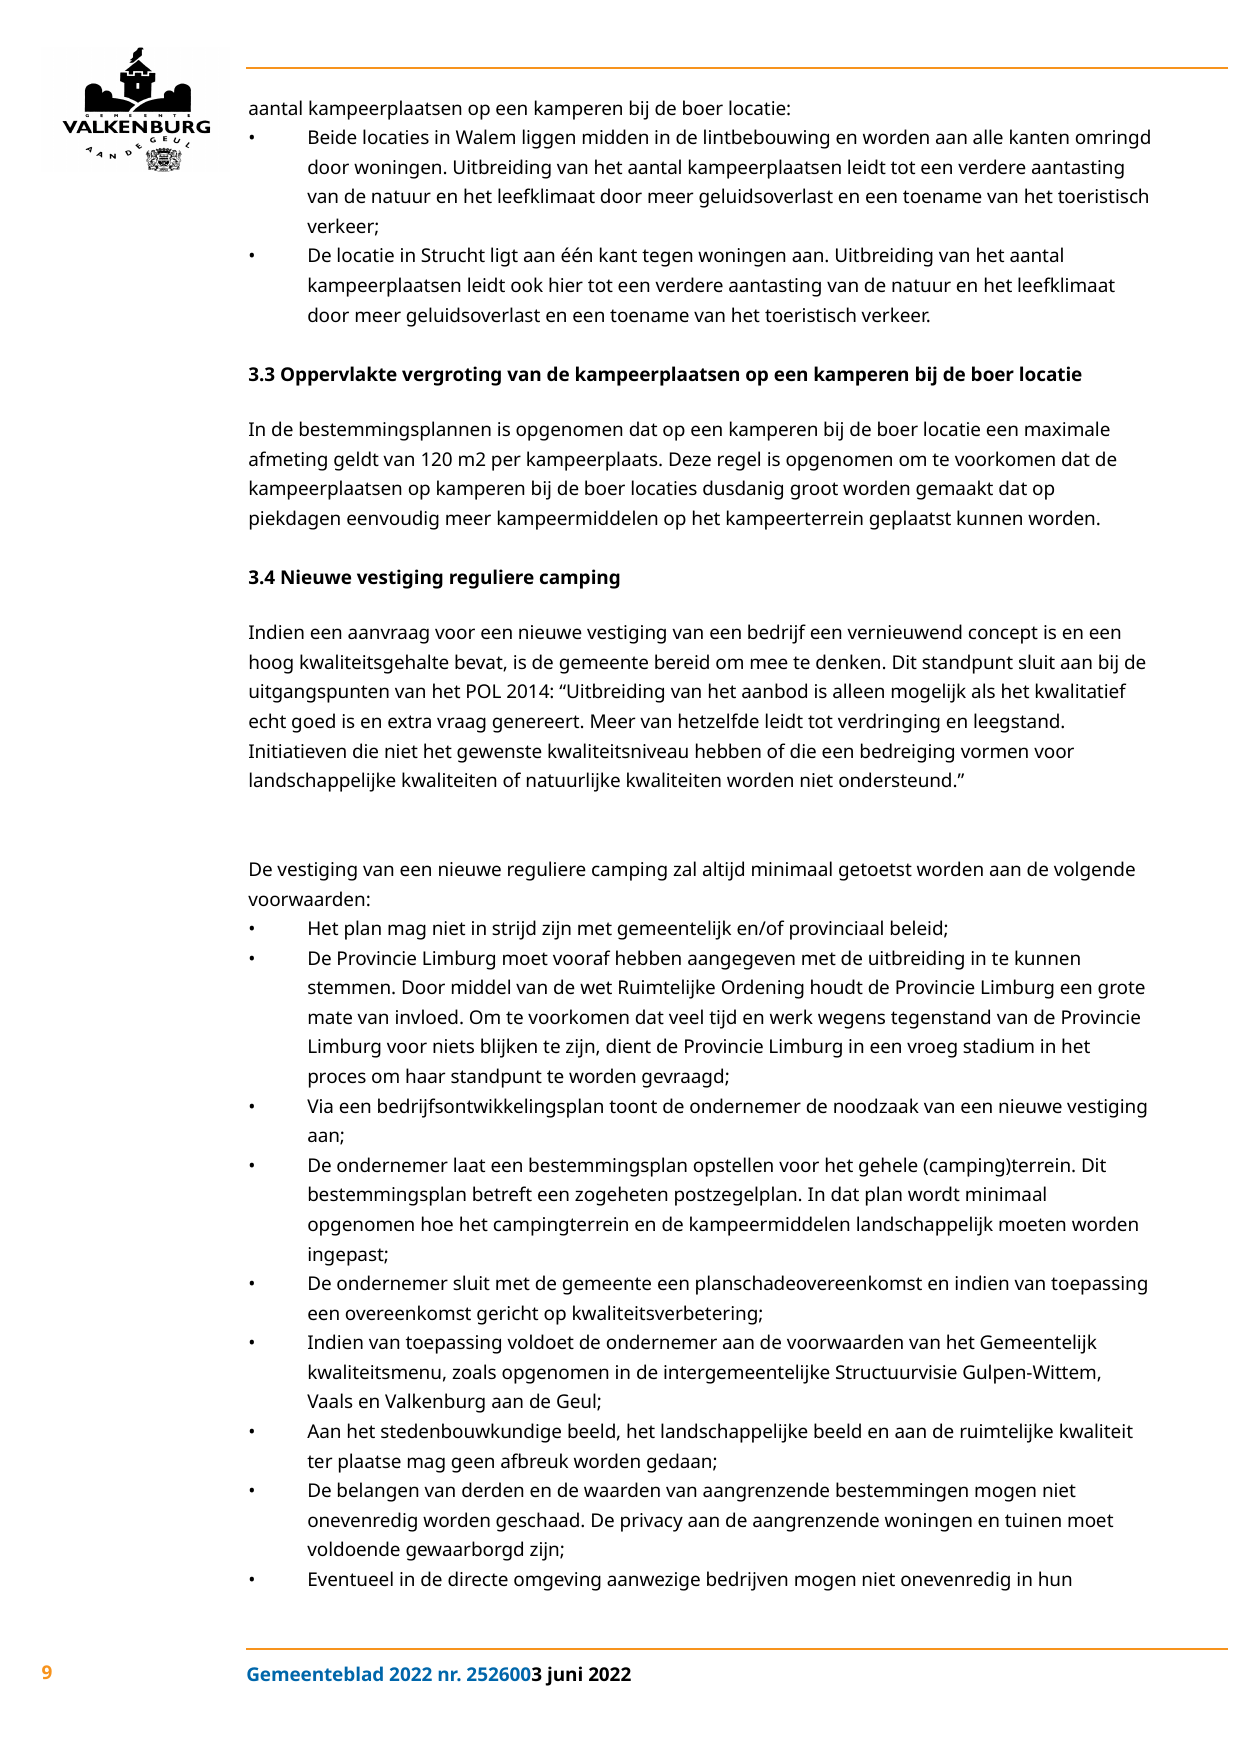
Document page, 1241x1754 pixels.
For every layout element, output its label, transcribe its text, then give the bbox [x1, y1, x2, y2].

text aantal kampeerplaatsen op een kamperen bij de boer locatie: [248, 95, 1152, 121]
text 3.4 Nieuwe vestiging reguliere camping [248, 564, 1152, 590]
text In de bestemmingsplannen is opgenomen dat op een kamperen bij de boer locatie een maximale afmeting geldt van 120 m2 per kampeerplaats. Deze regel is opgenomen om te voorkomen dat de kampeerplaatsen op kamperen bij de boer locaties dusdanig groot worden gemaakt dat op piekdagen eenvoudig meer kampeermiddelen op het kampeerterrein geplaatst kunnen worden. [248, 416, 1152, 531]
list De belangen van derden en de waarden van aangrenzende bestemmingen mogen niet onevenredig worden geschaad. De privacy aan de aangrenzende woningen en tuinen moet voldoende gewaarborgd zijn; [248, 1477, 1152, 1562]
list Beide locaties in Walem liggen midden in de lintbebouwing en worden aan alle kanten omringd door woningen. Uitbreiding van het aantal kampeerplaatsen leidt tot een verdere aantasting van de natuur en het leefklimaat door meer geluidsoverlast en een toename van het toeristisch verkeer; [248, 124, 1152, 239]
list De locatie in Strucht ligt aan één kant tegen woningen aan. Uitbreiding van het aantal kampeerplaatsen leidt ook hier tot een verdere aantasting van de natuur en het leefklimaat door meer geluidsoverlast en een toename van het toeristisch verkeer. [248, 243, 1152, 328]
list Via een bedrijfsontwikkelingsplan toont de ondernemer de noodzaak van een nieuwe vestiging aan; [248, 1093, 1152, 1148]
list De Provincie Limburg moet vooraf hebben aangegeven met de uitbreiding in te kunnen stemmen. Door middel van de wet Ruimtelijke Ordening houdt de Provincie Limburg een grote mate van invloed. Om te voorkomen dat veel tijd en werk wegens tegenstand van de Provincie Limburg voor niets blijken te zijn, dient de Provincie Limburg in een vroeg stadium in het proces om haar standpunt te worden gevraagd; [248, 945, 1152, 1089]
list Indien van toepassing voldoet de ondernemer aan de voorwaarden van het Gemeentelijk kwaliteitsmenu, zoals opgenomen in de intergemeentelijke Structuurvisie Gulpen-Wittem, Vaals en Valkenburg aan de Geul; [248, 1329, 1152, 1414]
list Eventueel in de directe omgeving aanwezige bedrijven mogen niet onevenredig in hun [248, 1566, 1152, 1592]
text Indien een aanvraag voor een nieuwe vestiging van een bedrijf een vernieuwend concept is en een hoog kwaliteitsgehalte bevat, is de gemeente bereid om mee te denken. Dit standpunt sluit aan bij de uitgangspunten van het POL 2014: “Uitbreiding van het aanbod is alleen mogelijk als het kwalitatief echt goed is en extra vraag genereert. Meer van hetzelfde leidt tot verdringing en leegstand. Initiatieven die niet het gewenste kwaliteitsniveau hebben of die een bedreiging vormen voor landschappelijke kwaliteiten of natuurlijke kwaliteiten worden niet ondersteund.” [248, 619, 1152, 793]
list Aan het stedenbouwkundige beeld, het landschappelijke beeld en aan de ruimtelijke kwaliteit ter plaatse mag geen afbreuk worden gedaan; [248, 1418, 1152, 1474]
list De ondernemer laat een bestemmingsplan opstellen voor het gehele (camping)terrein. Dit bestemmingsplan betreft een zogeheten postzegelplan. In dat plan wordt minimaal opgenomen hoe het campingterrein en de kampeermiddelen landschappelijk moeten worden ingepast; [248, 1152, 1152, 1267]
list Het plan mag niet in strijd zijn met gemeentelijk en/of provinciaal beleid; [248, 915, 1152, 941]
picture [41, 47, 231, 172]
text De vestiging van een nieuwe reguliere camping zal altijd minimaal getoetst worden aan de volgende voorwaarden: [248, 856, 1152, 912]
list De ondernemer sluit met de gemeente een planschadeovereenkomst en indien van toepassing een overeenkomst gericht op kwaliteitsverbetering; [248, 1270, 1152, 1326]
text 3.3 Oppervlakte vergroting van de kampeerplaatsen op een kamperen bij de boer locatie [248, 361, 1152, 387]
